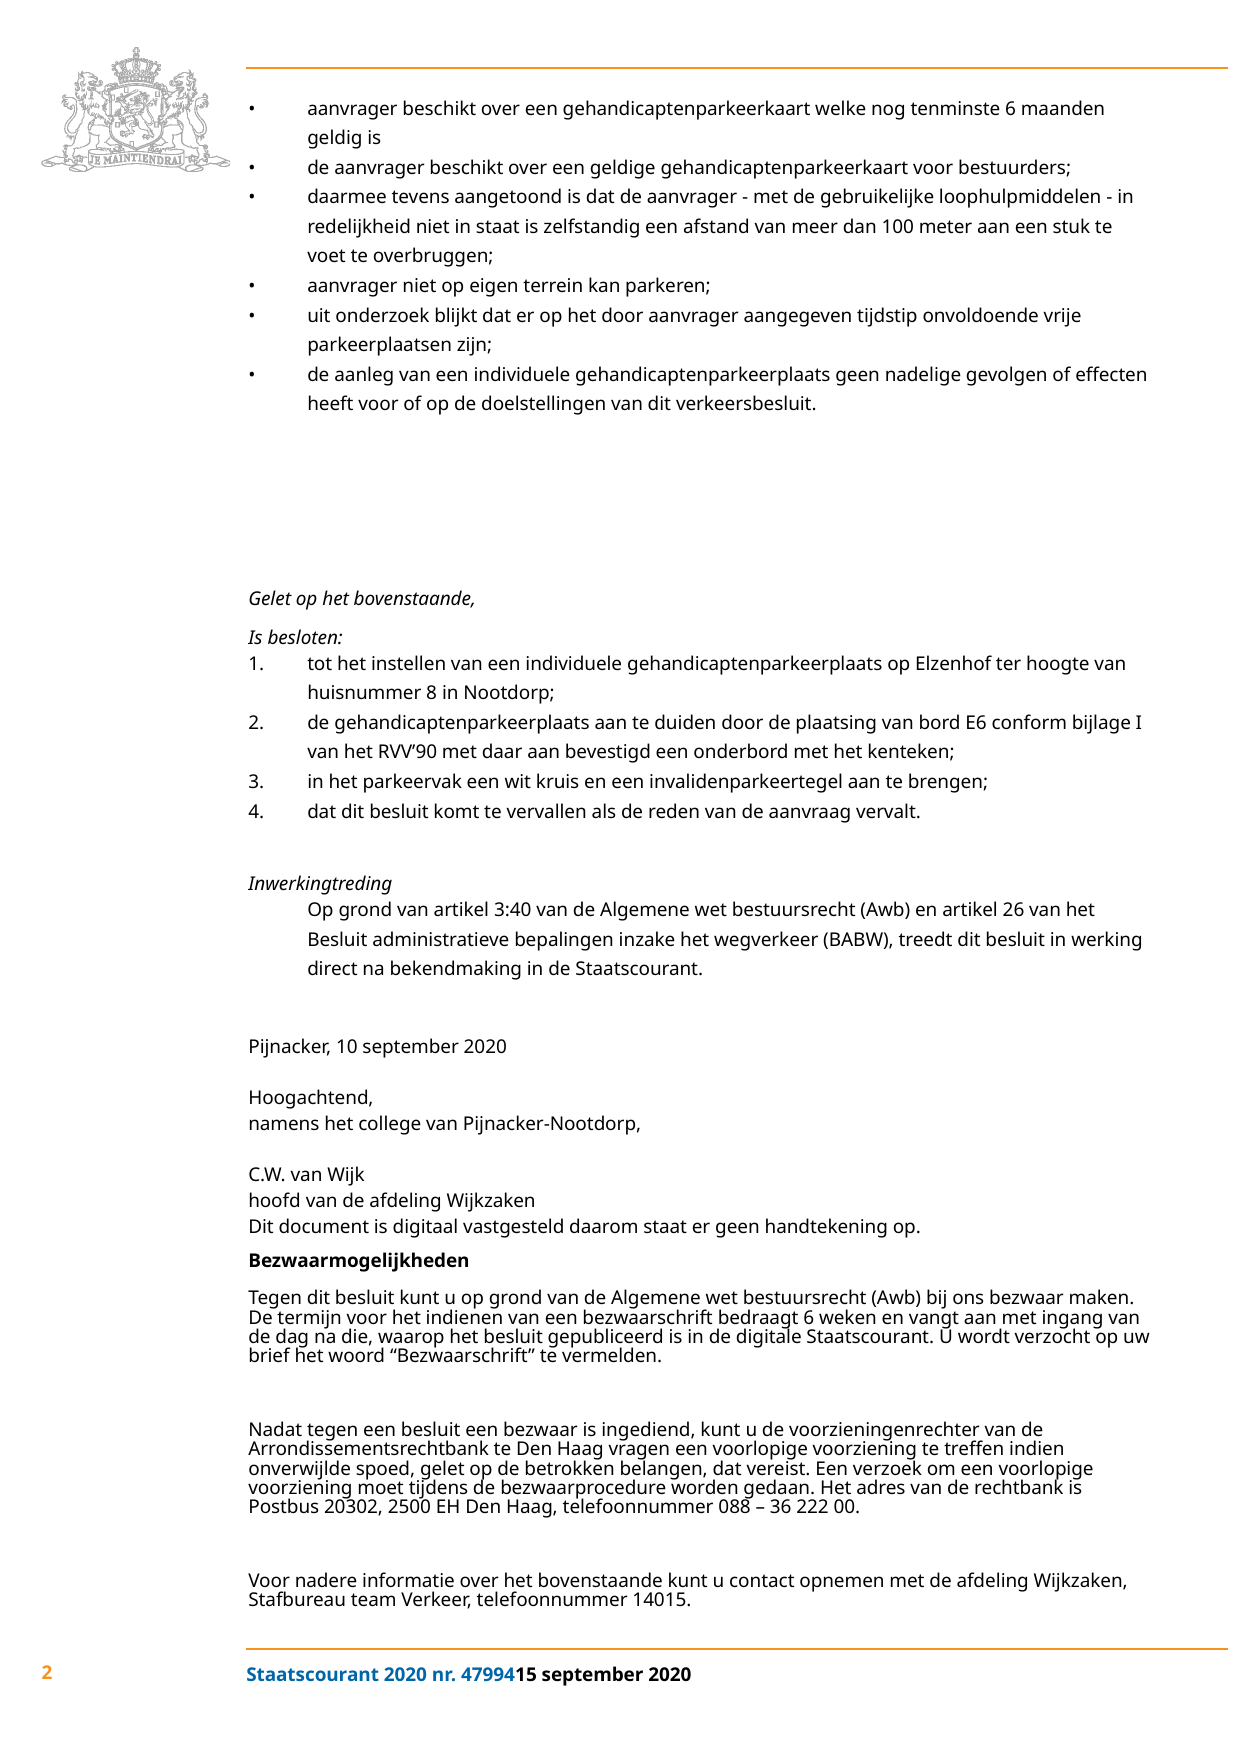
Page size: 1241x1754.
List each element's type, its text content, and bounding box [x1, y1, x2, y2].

list de aanvrager beschikt over een geldige gehandicaptenparkeerkaart voor bestuurders; [248, 154, 1152, 180]
list uit onderzoek blijkt dat er op het door aanvrager aangegeven tijdstip onvoldoende vrije parkeerplaatsen zijn; [248, 302, 1152, 357]
list aanvrager beschikt over een gehandicaptenparkeerkaart welke nog tenminste 6 maanden geldig is [248, 95, 1152, 150]
text Nadat tegen een besluit een bezwaar is ingediend, kunt u de voorzieningenrechter van de Arrondissementsrechtbank te Den Haag vragen een voorlopige voorziening te treffen indien onverwijlde spoed, gelet op de betrokken belangen, dat vereist. Een verzoek om een voorlopige voorziening moet tijdens de bezwaarprocedure worden gedaan. Het adres van de rechtbank is Postbus 20302, 2500 EH Den Haag, telefoonnummer 088 – 36 222 00. [248, 1421, 1152, 1517]
text Voor nadere informatie over het bovenstaande kunt u contact opnemen met de afdeling Wijkzaken, Stafbureau team Verkeer, telefoonnummer 14015. [248, 1572, 1152, 1611]
list de aanleg van een individuele gehandicaptenparkeerplaats geen nadelige gevolgen of effecten heeft voor of op de doelstellingen van dit verkeersbesluit. [248, 361, 1152, 416]
text Dit document is digitaal vastgesteld daarom staat er geen handtekening op. [248, 1213, 1152, 1239]
text Hoogachtend, [248, 1084, 1152, 1110]
text hoofd van de afdeling Wijkzaken [248, 1187, 1152, 1213]
text Is besloten: [248, 624, 1152, 650]
list in het parkeervak een wit kruis en een invalidenparkeertegel aan te brengen; [248, 768, 1152, 794]
picture [41, 47, 231, 172]
text Gelet op het bovenstaande, [248, 585, 1152, 611]
text Tegen dit besluit kunt u op grond van de Algemene wet bestuursrecht (Awb) bij ons bezwaar maken. De termijn voor het indienen van een bezwaarschrift bedraagt 6 weken en vangt aan met ingang van de dag na die, waarop het besluit gepubliceerd is in de digitale Staatscourant. U wordt verzocht op uw brief het woord “Bezwaarschrift” te vermelden. [248, 1289, 1152, 1366]
text C.W. van Wijk [248, 1162, 1152, 1187]
text Inwerkingtreding [248, 871, 1152, 896]
list daarmee tevens aangetoond is dat de aanvrager - met de gebruikelijke loophulpmiddelen - in redelijkheid niet in staat is zelfstandig een afstand van meer dan 100 meter aan een stuk te voet te overbruggen; [248, 183, 1152, 268]
list tot het instellen van een individuele gehandicaptenparkeerplaats op Elzenhof ter hoogte van huisnummer 8 in Nootdorp; [248, 650, 1152, 705]
text Pijnacker, 10 september 2020 [248, 1033, 1152, 1059]
text namens het college van Pijnacker-Nootdorp, [248, 1110, 1152, 1136]
list Op grond van artikel 3:40 van de Algemene wet bestuursrecht (Awb) en artikel 26 van het Besluit administratieve bepalingen inzake het wegverkeer (BABW), treedt dit besluit in werking direct na bekendmaking in de Staatscourant. [248, 896, 1152, 981]
list aanvrager niet op eigen terrein kan parkeren; [248, 272, 1152, 298]
list dat dit besluit komt te vervallen als de reden van de aanvraag vervalt. [248, 798, 1152, 824]
list de gehandicaptenparkeerplaats aan te duiden door de plaatsing van bord E6 conform bijlage I van het RVV’90 met daar aan bevestigd een onderbord met het kenteken; [248, 709, 1152, 764]
text Bezwaarmogelijkheden [248, 1252, 1152, 1272]
